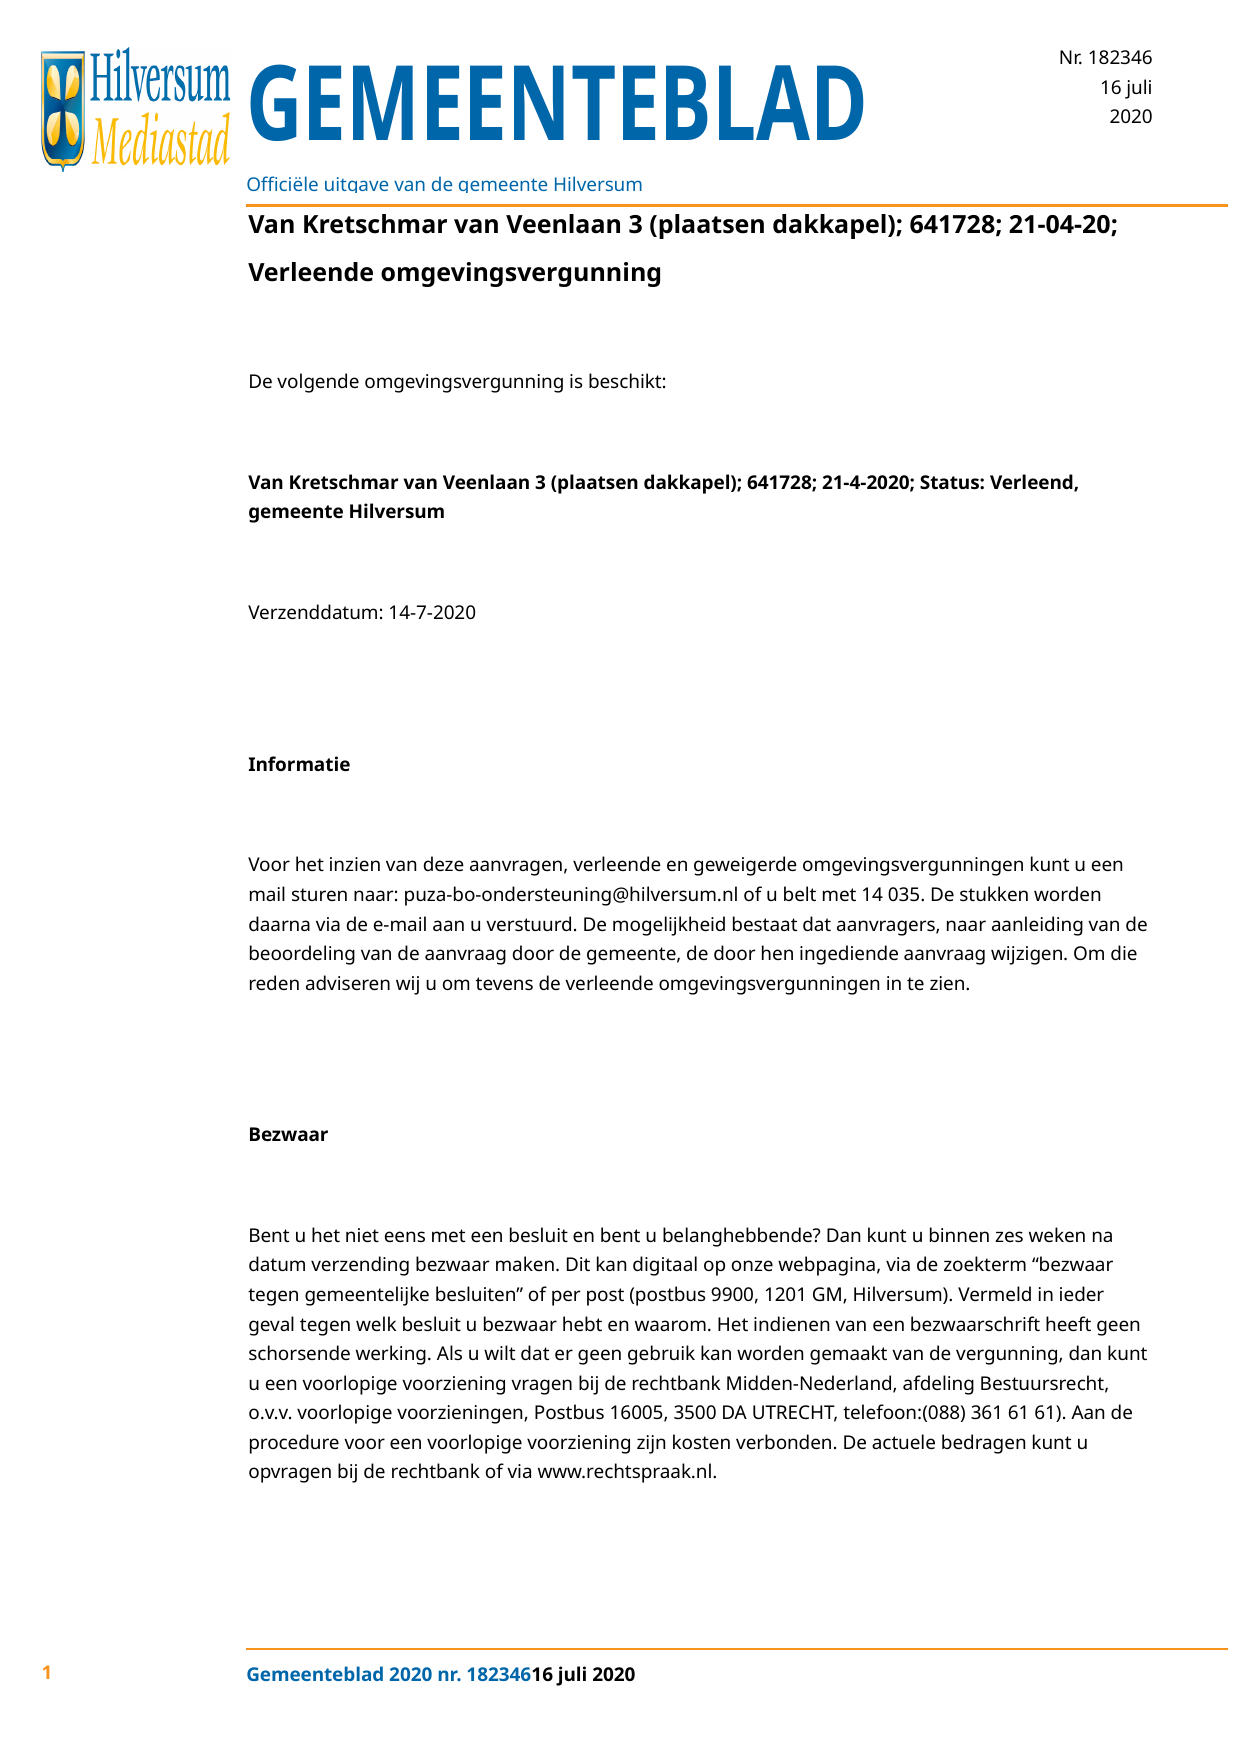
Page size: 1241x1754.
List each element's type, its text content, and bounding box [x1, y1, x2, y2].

picture [41, 47, 231, 172]
text Bent u het niet eens met een besluit en bent u belanghebbende? Dan kunt u binnen zes weken na datum verzending bezwaar maken. Dit kan digitaal op onze webpagina, via de zoekterm “bezwaar tegen gemeentelijke besluiten” of per post (postbus 9900, 1201 GM, Hilversum). Vermeld in ieder geval tegen welk besluit u bezwaar hebt en waarom. Het indienen van een bezwaarschrift heeft geen schorsende werking. Als u wilt dat er geen gebruik kan worden gemaakt van de vergunning, dan kunt u een voorlopige voorziening vragen bij de rechtbank Midden-Nederland, afdeling Bestuursrecht, o.v.v. voorlopige voorzieningen, Postbus 16005, 3500 DA UTRECHT, telefoon:(088) 361 61 61). Aan de procedure voor een voorlopige voorziening zijn kosten verbonden. De actuele bedragen kunt u opvragen bij de rechtbank of via www.rechtspraak.nl. [248, 1222, 1152, 1484]
text Verzenddatum: 14-7-2020 [248, 599, 1152, 625]
text Informatie [248, 751, 1152, 777]
text Van Kretschmar van Veenlaan 3 (plaatsen dakkapel); 641728; 21-04-20; Verleende omgevingsvergunning [248, 207, 1152, 288]
text Voor het inzien van deze aanvragen, verleende en geweigerde omgevingsvergunningen kunt u een mail sturen naar: puza-bo-ondersteuning@hilversum.nl of u belt met 14 035. De stukken worden daarna via de e-mail aan u verstuurd. De mogelijkheid bestaat dat aanvragers, naar aanleiding van de beoordeling van de aanvraag door de gemeente, de door hen ingediende aanvraag wijzigen. Om die reden adviseren wij u om tevens de verleende omgevingsvergunningen in te zien. [248, 852, 1152, 996]
text Bezwaar [248, 1121, 1152, 1147]
text Van Kretschmar van Veenlaan 3 (plaatsen dakkapel); 641728; 21-4-2020; Status: Verleend, gemeente Hilversum [248, 469, 1152, 524]
text De volgende omgevingsvergunning is beschikt: [248, 368, 1152, 394]
